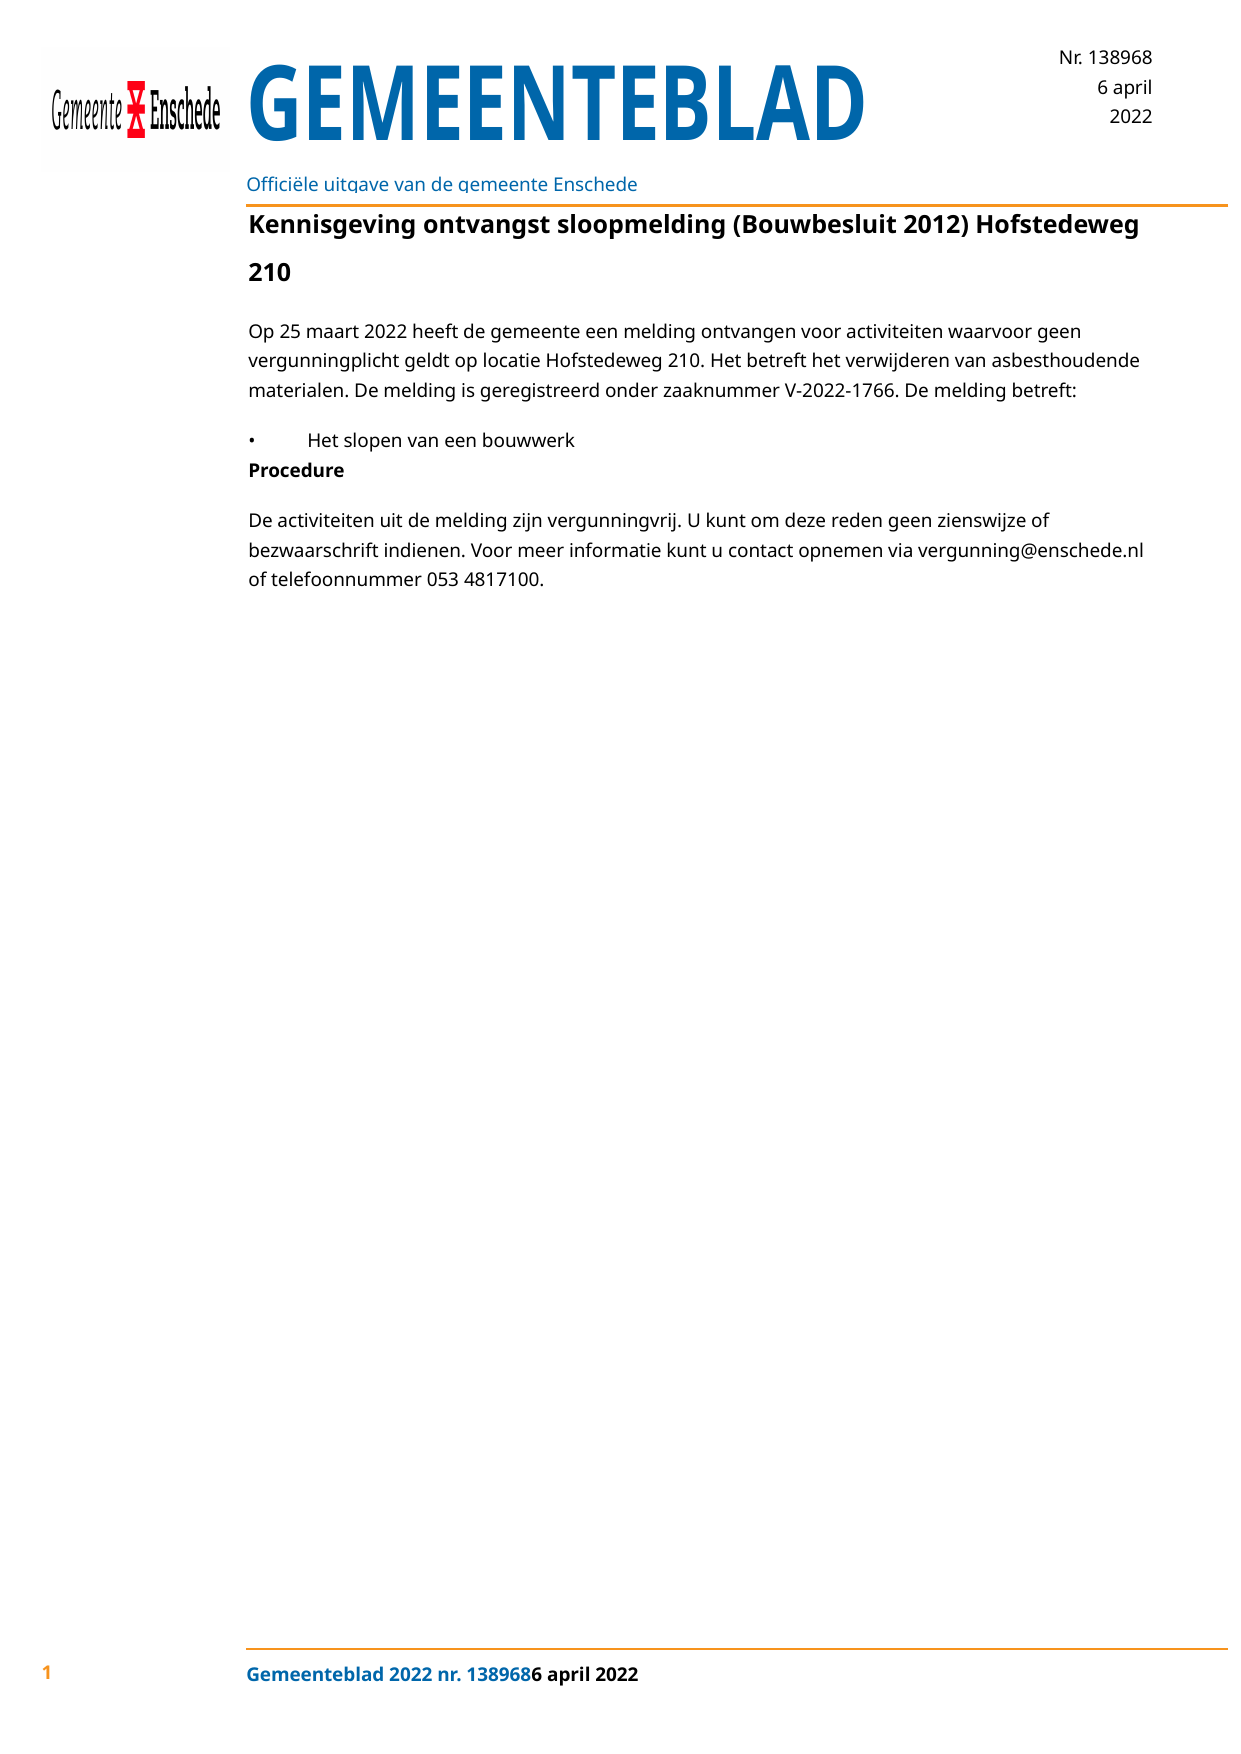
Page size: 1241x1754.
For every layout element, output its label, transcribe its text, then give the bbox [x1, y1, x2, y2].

text De activiteiten uit de melding zijn vergunningvrij. U kunt om deze reden geen zienswijze of bezwaarschrift indienen. Voor meer informatie kunt u contact opnemen via vergunning@enschede.nl of telefoonnummer 053 4817100. [248, 507, 1152, 592]
picture [41, 47, 231, 172]
text Op 25 maart 2022 heeft de gemeente een melding ontvangen voor activiteiten waarvoor geen vergunningplicht geldt op locatie Hofstedeweg 210. Het betreft het verwijderen van asbesthoudende materialen. De melding is geregistreerd onder zaaknummer V-2022-1766. De melding betreft: [248, 318, 1152, 403]
list Het slopen van een bouwwerk [248, 427, 1152, 453]
text Kennisgeving ontvangst sloopmelding (Bouwbesluit 2012) Hofstedeweg 210 [248, 207, 1152, 288]
text Procedure [248, 457, 1152, 483]
